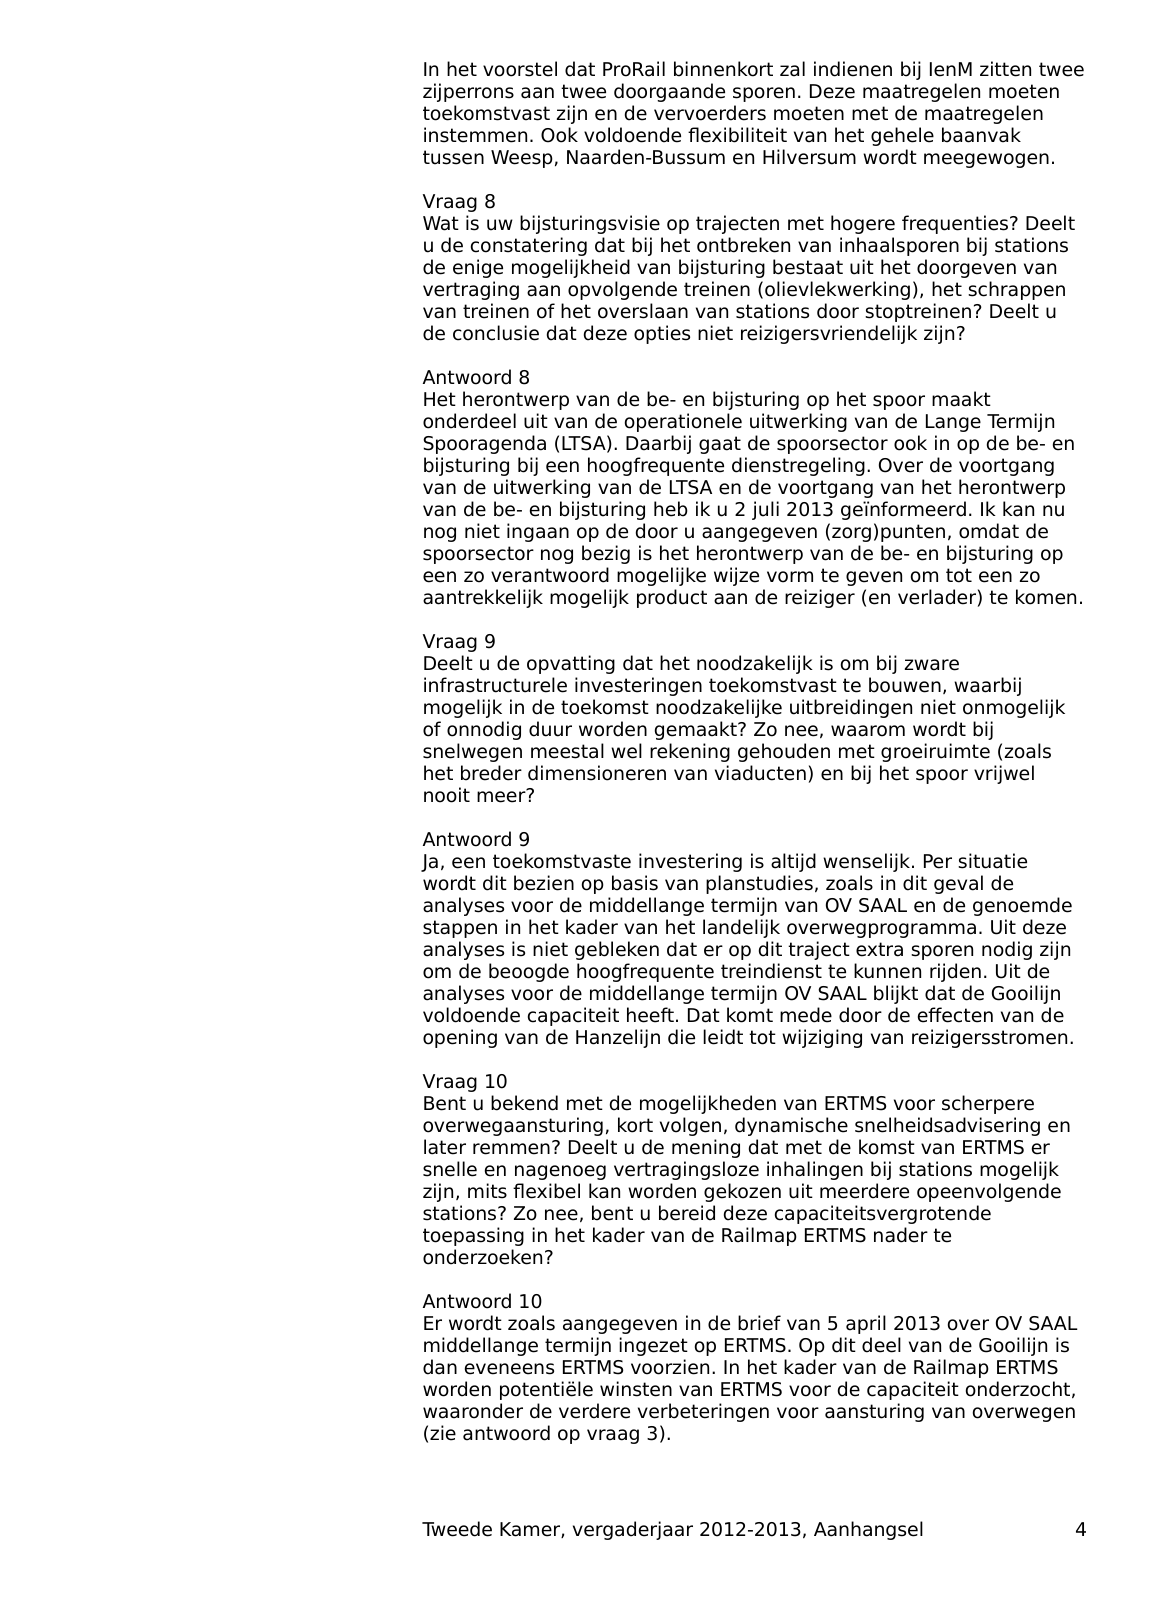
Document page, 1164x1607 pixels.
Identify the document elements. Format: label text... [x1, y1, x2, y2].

text Antwoord 10 [422, 1291, 1087, 1313]
text Er wordt zoals aangegeven in de brief van 5 april 2013 over OV SAAL middellange termijn ingezet op ERTMS. Op dit deel van de Gooilijn is dan eveneens ERTMS voorzien. In het kader van de Railmap ERTMS worden potentiële winsten van ERTMS voor de capaciteit onderzocht, waaronder de verdere verbeteringen voor aansturing van overwegen (zie antwoord op vraag 3). [422, 1313, 1087, 1445]
text In het voorstel dat ProRail binnenkort zal indienen bij IenM zitten twee zijperrons aan twee doorgaande sporen. Deze maatregelen moeten toekomstvast zijn en de vervoerders moeten met de maatregelen instemmen. Ook voldoende flexibiliteit van het gehele baanvak tussen Weesp, Naarden-Bussum en Hilversum wordt meegewogen. [422, 59, 1087, 169]
text Het herontwerp van de be- en bijsturing op het spoor maakt onderdeel uit van de operationele uitwerking van de Lange Termijn Spooragenda (LTSA). Daarbij gaat de spoorsector ook in op de be- en bijsturing bij een hoogfrequente dienstregeling. Over de voortgang van de uitwerking van de LTSA en de voortgang van het herontwerp van de be- en bijsturing heb ik u 2 juli 2013 geïnformeerd. Ik kan nu nog niet ingaan op de door u aangegeven (zorg)punten, omdat de spoorsector nog bezig is het herontwerp van de be- en bijsturing op een zo verantwoord mogelijke wijze vorm te geven om tot een zo aantrekkelijk mogelijk product aan de reiziger (en verlader) te komen. [422, 389, 1087, 609]
text Ja, een toekomstvaste investering is altijd wenselijk. Per situatie wordt dit bezien op basis van planstudies, zoals in dit geval de analyses voor de middellange termijn van OV SAAL en de genoemde stappen in het kader van het landelijk overwegprogramma. Uit deze analyses is niet gebleken dat er op dit traject extra sporen nodig zijn om de beoogde hoogfrequente treindienst te kunnen rijden. Uit de analyses voor de middellange termijn OV SAAL blijkt dat de Gooilijn voldoende capaciteit heeft. Dat komt mede door de effecten van de opening van de Hanzelijn die leidt tot wijziging van reizigersstromen. [422, 851, 1087, 1049]
text Antwoord 9 [422, 829, 1087, 851]
text Vraag 9 [422, 631, 1087, 653]
text Bent u bekend met de mogelijkheden van ERTMS voor scherpere overwegaansturing, kort volgen, dynamische snelheidsadvisering en later remmen? Deelt u de mening dat met de komst van ERTMS er snelle en nagenoeg vertragingsloze inhalingen bij stations mogelijk zijn, mits flexibel kan worden gekozen uit meerdere opeenvolgende stations? Zo nee, bent u bereid deze capaciteitsvergrotende toepassing in het kader van de Railmap ERTMS nader te onderzoeken? [422, 1093, 1087, 1269]
text Vraag 8 [422, 191, 1087, 213]
text Wat is uw bijsturingsvisie op trajecten met hogere frequenties? Deelt u de constatering dat bij het ontbreken van inhaalsporen bij stations de enige mogelijkheid van bijsturing bestaat uit het doorgeven van vertraging aan opvolgende treinen (olievlekwerking), het schrappen van treinen of het overslaan van stations door stoptreinen? Deelt u de conclusie dat deze opties niet reizigersvriendelijk zijn? [422, 213, 1087, 345]
text Antwoord 8 [422, 367, 1087, 389]
text Deelt u de opvatting dat het noodzakelijk is om bij zware infrastructurele investeringen toekomstvast te bouwen, waarbij mogelijk in de toekomst noodzakelijke uitbreidingen niet onmogelijk of onnodig duur worden gemaakt? Zo nee, waarom wordt bij snelwegen meestal wel rekening gehouden met groeiruimte (zoals het breder dimensioneren van viaducten) en bij het spoor vrijwel nooit meer? [422, 653, 1087, 807]
text Vraag 10 [422, 1071, 1087, 1093]
